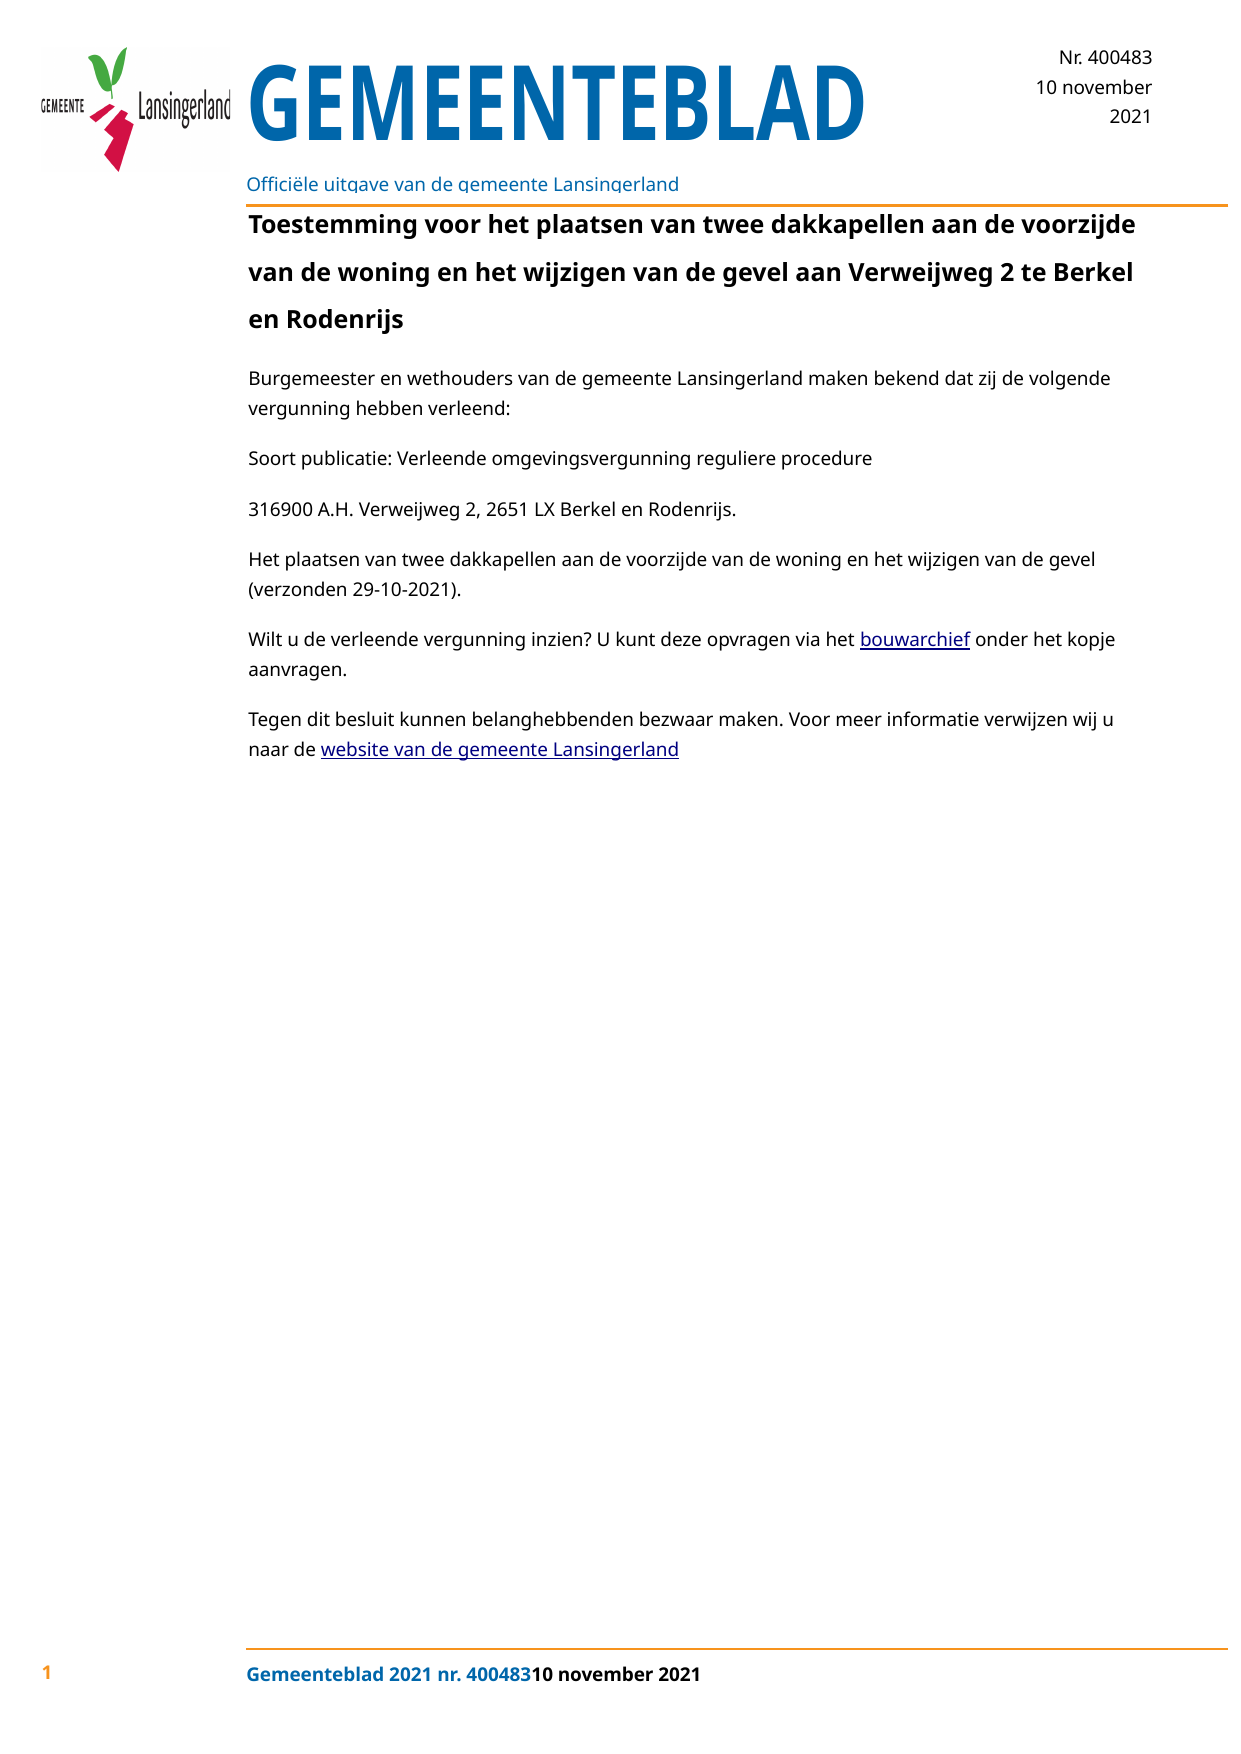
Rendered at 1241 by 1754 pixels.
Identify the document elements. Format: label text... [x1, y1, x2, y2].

text Wilt u de verleende vergunning inzien? U kunt deze opvragen via het bouwarchief onder het kopje aanvragen. [248, 626, 1152, 682]
text Tegen dit besluit kunnen belanghebbenden bezwaar maken. Voor meer informatie verwijzen wij u naar de website van de gemeente Lansingerland [248, 706, 1152, 762]
picture [41, 47, 231, 172]
text Toestemming voor het plaatsen van twee dakkapellen aan de voorzijde van de woning en het wijzigen van de gevel aan Verweijweg 2 te Berkel en Rodenrijs [248, 207, 1152, 336]
text Het plaatsen van twee dakkapellen aan de voorzijde van de woning en het wijzigen van de gevel (verzonden 29-10-2021). [248, 546, 1152, 602]
text Soort publicatie: Verleende omgevingsvergunning reguliere procedure [248, 446, 1152, 471]
text 316900 A.H. Verweijweg 2, 2651 LX Berkel en Rodenrijs. [248, 496, 1152, 522]
text Burgemeester en wethouders van de gemeente Lansingerland maken bekend dat zij de volgende vergunning hebben verleend: [248, 366, 1152, 421]
